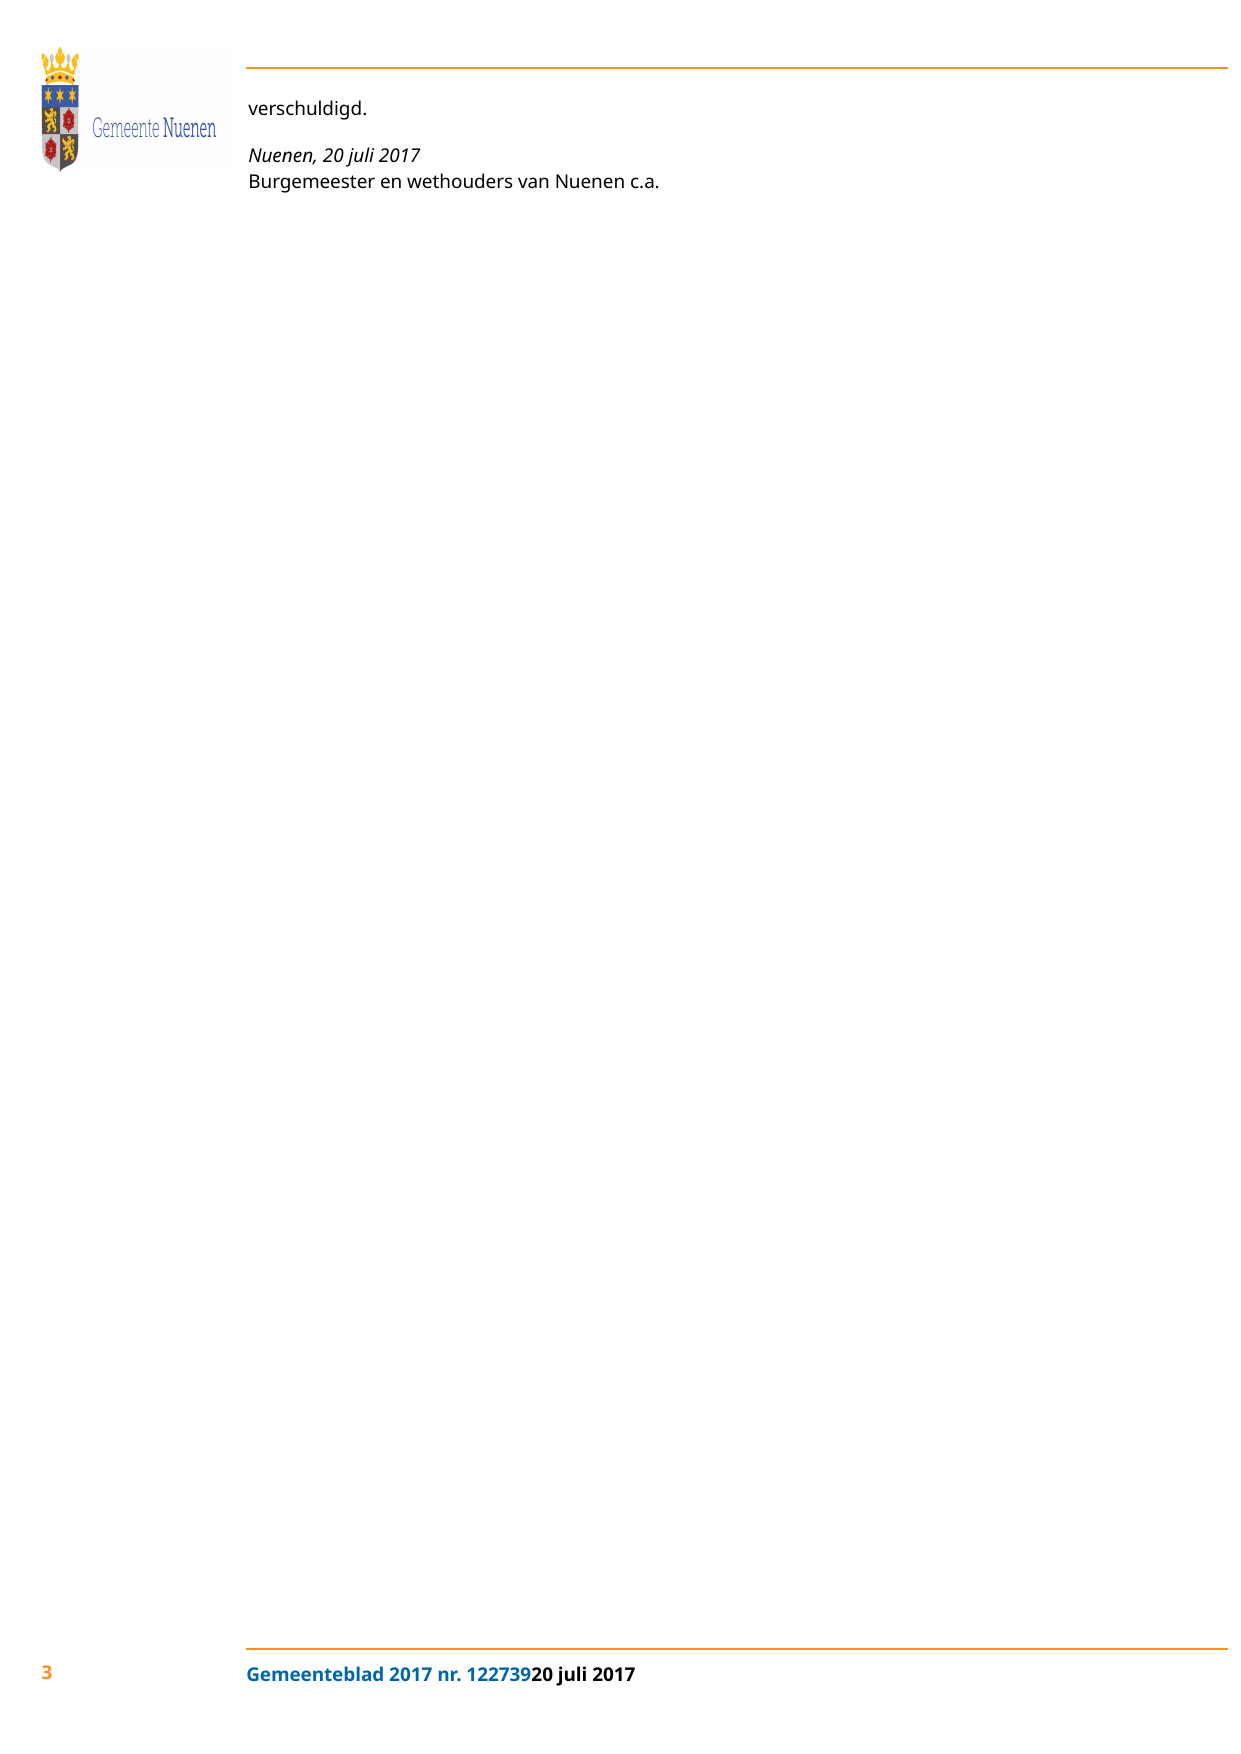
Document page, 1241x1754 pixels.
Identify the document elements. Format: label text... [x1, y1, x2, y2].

text verschuldigd. [248, 95, 1152, 121]
text Nuenen, 20 juli 2017 [248, 143, 1152, 168]
picture [41, 47, 231, 172]
text Burgemeester en wethouders van Nuenen c.a. [248, 168, 1152, 194]
